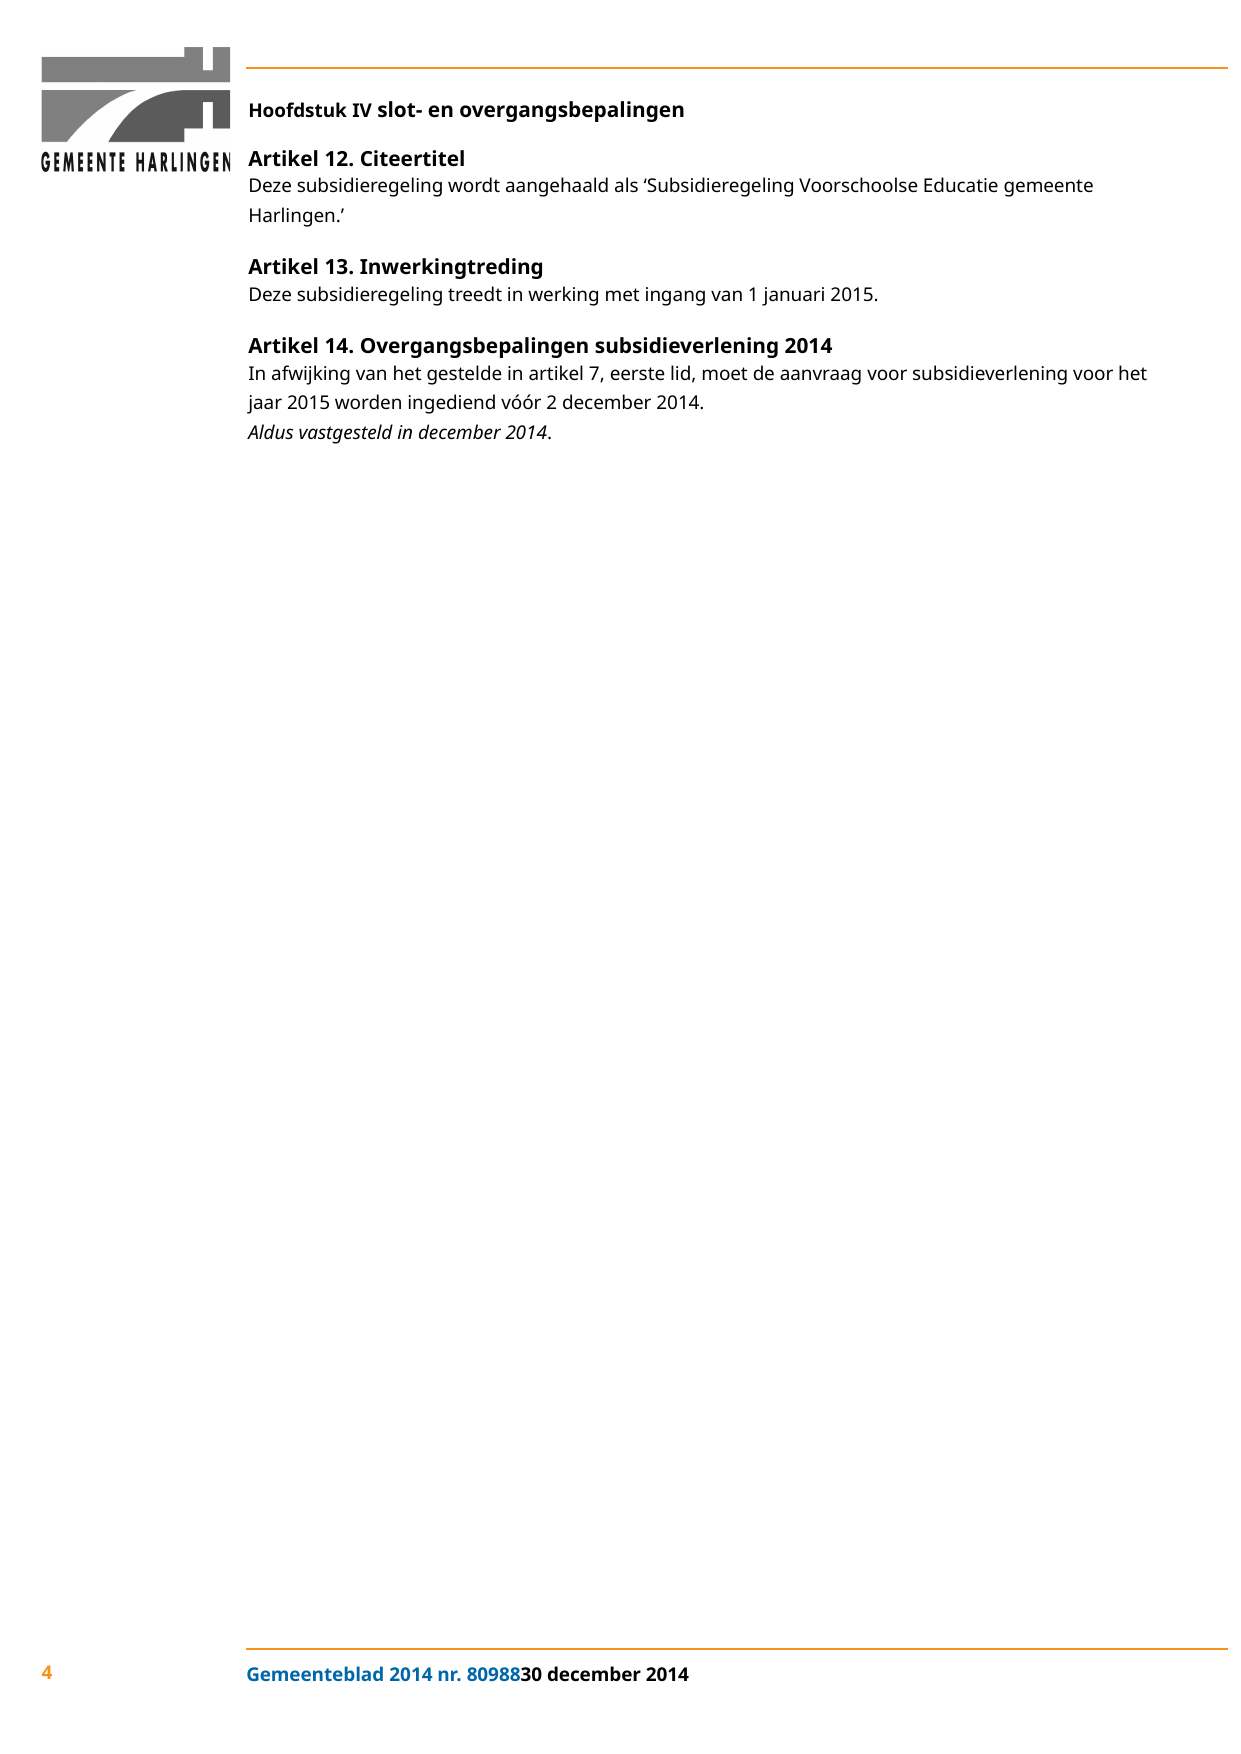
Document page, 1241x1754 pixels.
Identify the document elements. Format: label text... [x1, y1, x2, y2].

text Hoofdstuk IV slot- en overgangsbepalingen [248, 95, 1152, 123]
picture [41, 47, 231, 172]
text Artikel 14. Overgangsbepalingen subsidieverlening 2014 [248, 331, 1152, 360]
text Aldus vastgesteld in december 2014. [248, 419, 1152, 445]
text Artikel 13. Inwerkingtreding [248, 252, 1152, 281]
text Deze subsidieregeling wordt aangehaald als ‘Subsidieregeling Voorschoolse Educatie gemeente Harlingen.’ [248, 172, 1152, 228]
text In afwijking van het gestelde in artikel 7, eerste lid, moet de aanvraag voor subsidieverlening voor het jaar 2015 worden ingediend vóór 2 december 2014. [248, 360, 1152, 415]
text Deze subsidieregeling treedt in werking met ingang van 1 januari 2015. [248, 281, 1152, 307]
text Artikel 12. Citeertitel [248, 144, 1152, 172]
